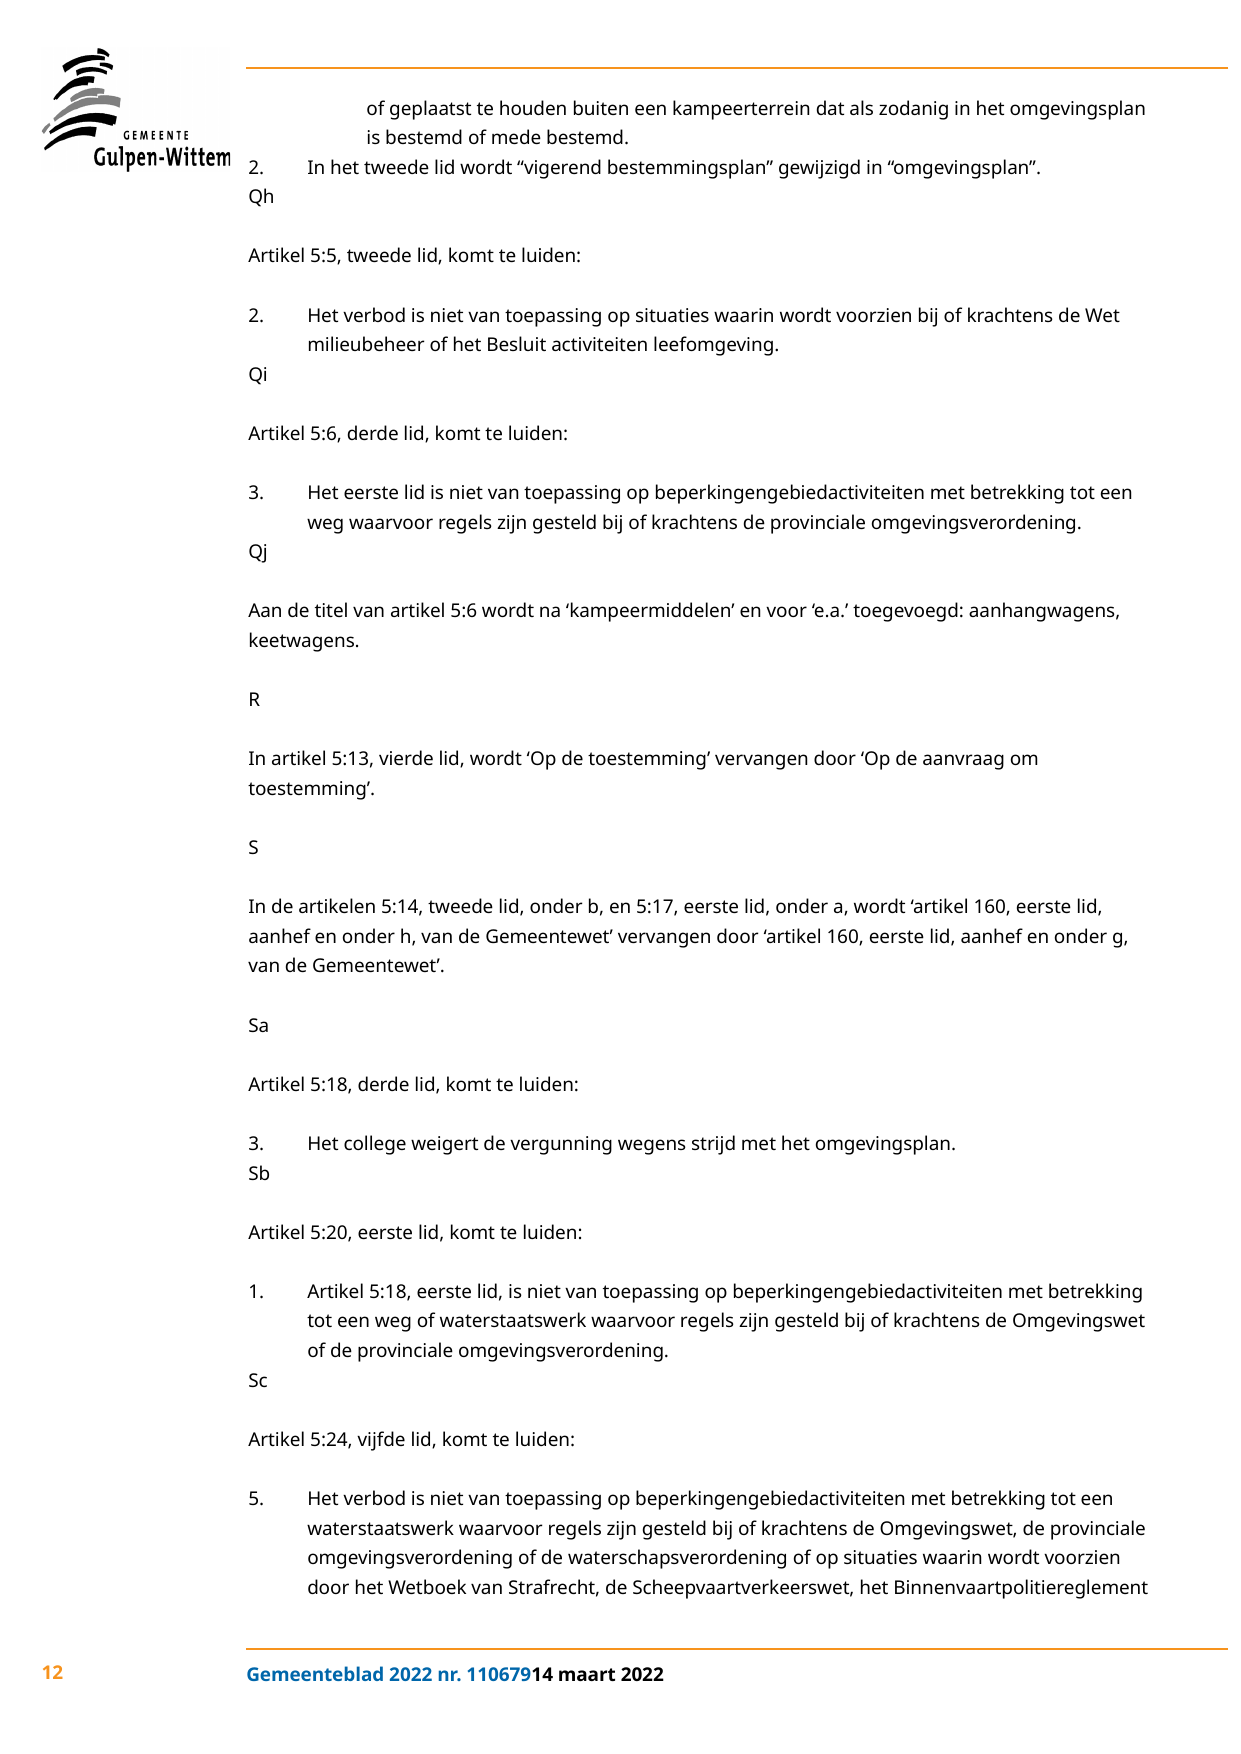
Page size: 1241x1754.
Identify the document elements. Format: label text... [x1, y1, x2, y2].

text Artikel 5:24, vijfde lid, komt te luiden: [248, 1426, 1152, 1452]
list Artikel 5:18, eerste lid, is niet van toepassing op beperkingengebiedactiviteiten met betrekking tot een weg of waterstaatswerk waarvoor regels zijn gesteld bij of krachtens de Omgevingswet of de provinciale omgevingsverordening. [248, 1278, 1152, 1363]
text Artikel 5:20, eerste lid, komt te luiden: [248, 1219, 1152, 1245]
text Sa [248, 1012, 1152, 1038]
list of geplaatst te houden buiten een kampeerterrein dat als zodanig in het omgevingsplan is bestemd of mede bestemd. [307, 95, 1152, 150]
text S [248, 834, 1152, 860]
text Qh [248, 183, 1152, 209]
list Het verbod is niet van toepassing op beperkingengebiedactiviteiten met betrekking tot een waterstaatswerk waarvoor regels zijn gesteld bij of krachtens de Omgevingswet, de provinciale omgevingsverordening of de waterschapsverordening of op situaties waarin wordt voorzien door het Wetboek van Strafrecht, de Scheepvaartverkeerswet, het Binnenvaartpolitiereglement [248, 1485, 1152, 1600]
list Het college weigert de vergunning wegens strijd met het omgevingsplan. [248, 1130, 1152, 1156]
text Artikel 5:5, tweede lid, komt te luiden: [248, 243, 1152, 268]
list In het tweede lid wordt “vigerend bestemmingsplan” gewijzigd in “omgevingsplan”. [248, 154, 1152, 180]
text Sc [248, 1367, 1152, 1393]
text Artikel 5:6, derde lid, komt te luiden: [248, 420, 1152, 446]
picture [41, 47, 231, 172]
text Qi [248, 361, 1152, 387]
list Het eerste lid is niet van toepassing op beperkingengebiedactiviteiten met betrekking tot een weg waarvoor regels zijn gesteld bij of krachtens de provinciale omgevingsverordening. [248, 479, 1152, 535]
list Het verbod is niet van toepassing op situaties waarin wordt voorzien bij of krachtens de Wet milieubeheer of het Besluit activiteiten leefomgeving. [248, 302, 1152, 357]
text In artikel 5:13, vierde lid, wordt ‘Op de toestemming’ vervangen door ‘Op de aanvraag om toestemming’. [248, 746, 1152, 801]
text Aan de titel van artikel 5:6 wordt na ‘kampeermiddelen’ en voor ‘e.a.’ toegevoegd: aanhangwagens, keetwagens. [248, 598, 1152, 653]
text Artikel 5:18, derde lid, komt te luiden: [248, 1071, 1152, 1097]
text In de artikelen 5:14, tweede lid, onder b, en 5:17, eerste lid, onder a, wordt ‘artikel 160, eerste lid, aanhef en onder h, van de Gemeentewet’ vervangen door ‘artikel 160, eerste lid, aanhef en onder g, van de Gemeentewet’. [248, 893, 1152, 978]
text Sb [248, 1160, 1152, 1186]
text Qj [248, 538, 1152, 564]
text R [248, 686, 1152, 712]
